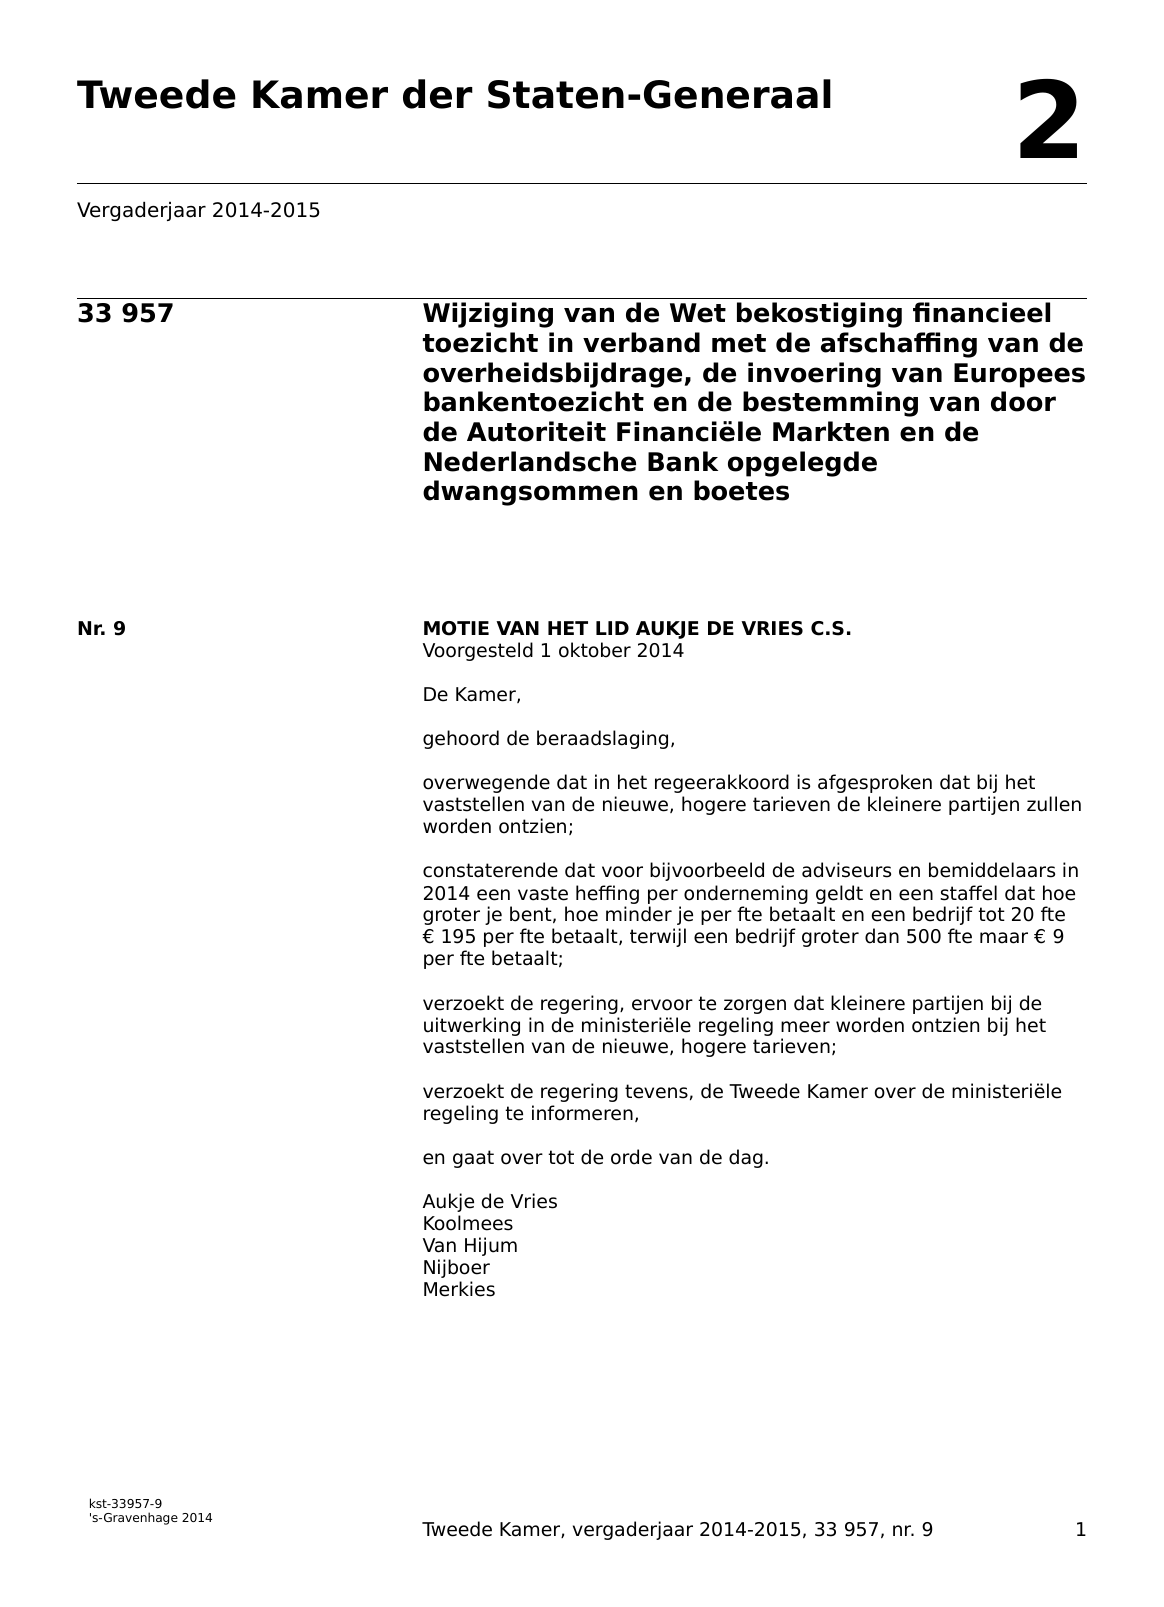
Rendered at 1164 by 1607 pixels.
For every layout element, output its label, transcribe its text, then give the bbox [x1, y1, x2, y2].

text De Kamer, [422, 684, 1087, 706]
text Aukje de Vries [422, 1191, 1087, 1213]
table_header Tweede Kamer der Staten-Generaal [77, 59, 886, 183]
text constaterende dat voor bijvoorbeeld de adviseurs en bemiddelaars in 2014 een vaste heffing per onderneming geldt en een staffel dat hoe groter je bent, hoe minder je per fte betaalt en een bedrijf tot 20 fte € 195 per fte betaalt, terwijl een bedrijf groter dan 500 fte maar € 9 per fte betaalt; [422, 860, 1087, 970]
text Nijboer [422, 1257, 1087, 1279]
subtitle 33 957 Wijziging van de Wet bekostiging financieel toezicht in verband met de afschaffing van de overheidsbijdrage, de invoering van Europees bankentoezicht en de bestemming van door de Autoriteit Financiële Markten en de Nederlandsche Bank opgelegde dwangsommen en boetes [77, 299, 1087, 507]
text kst-33957-9 [88, 1497, 323, 1511]
text en gaat over tot de orde van de dag. [422, 1147, 1087, 1169]
subtitle Nr. 9 MOTIE VAN HET LID AUKJE DE VRIES C.S. [77, 618, 1087, 640]
text Merkies [422, 1279, 1087, 1301]
text Voorgesteld 1 oktober 2014 [422, 640, 1087, 662]
text Van Hijum [422, 1235, 1087, 1257]
table_cell Vergaderjaar 2014-2015 [77, 184, 1087, 298]
text verzoekt de regering, ervoor te zorgen dat kleinere partijen bij de uitwerking in de ministeriële regeling meer worden ontzien bij het vaststellen van de nieuwe, hogere tarieven; [422, 992, 1087, 1058]
text overwegende dat in het regeerakkoord is afgesproken dat bij het vaststellen van de nieuwe, hogere tarieven de kleinere partijen zullen worden ontzien; [422, 772, 1087, 838]
table_header 2 [886, 59, 1087, 183]
text verzoekt de regering tevens, de Tweede Kamer over de ministeriële regeling te informeren, [422, 1081, 1087, 1124]
text 's-Gravenhage 2014 [88, 1511, 323, 1525]
text gehoord de beraadslaging, [422, 728, 1087, 750]
text Koolmees [422, 1213, 1087, 1235]
